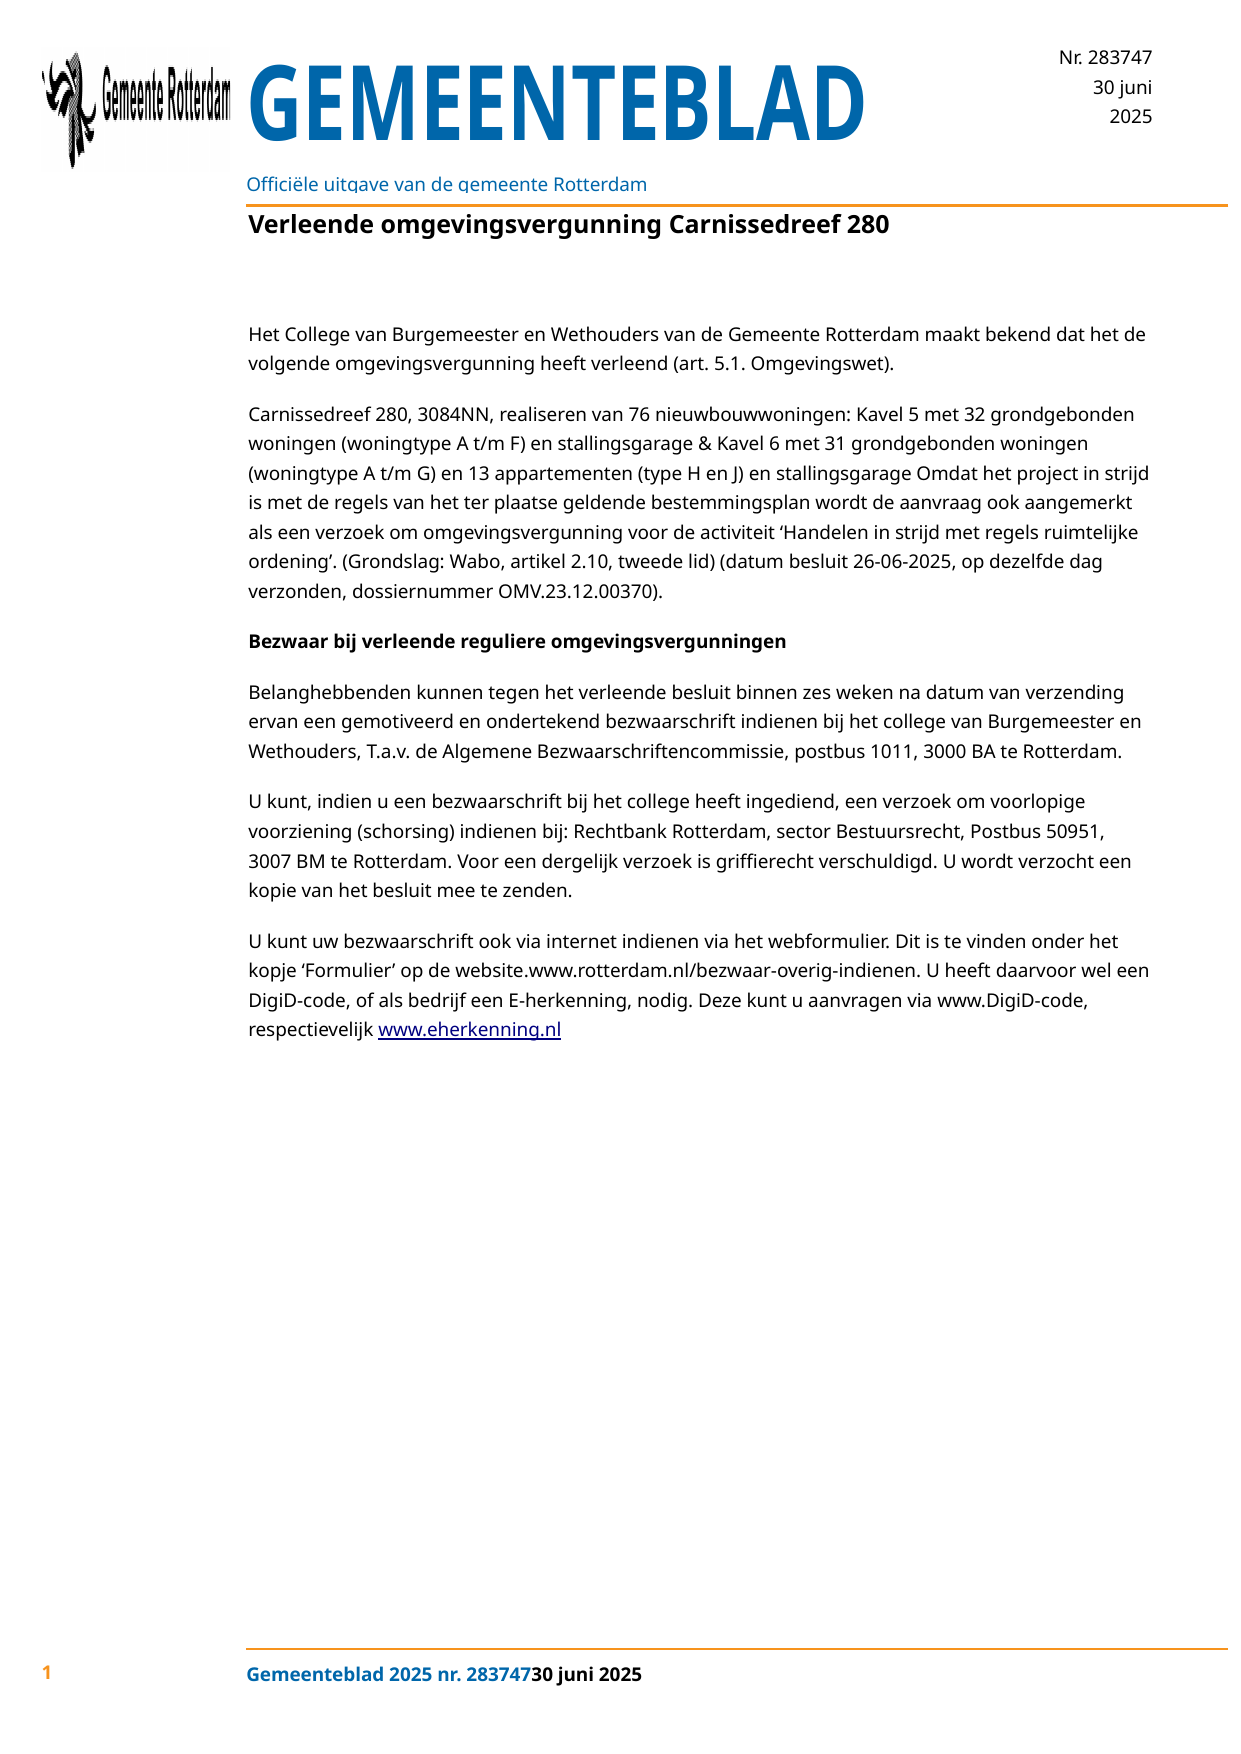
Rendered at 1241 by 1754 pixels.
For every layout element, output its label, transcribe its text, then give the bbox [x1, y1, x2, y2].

picture [41, 47, 231, 172]
text U kunt, indien u een bezwaarschrift bij het college heeft ingediend, een verzoek om voorlopige voorziening (schorsing) indienen bij: Rechtbank Rotterdam, sector Bestuursrecht, Postbus 50951, 3007 BM te Rotterdam. Voor een dergelijk verzoek is griffierecht verschuldigd. U wordt verzocht een kopie van het besluit mee te zenden. [248, 789, 1152, 903]
text Verleende omgevingsvergunning Carnissedreef 280 [248, 207, 1152, 241]
text Bezwaar bij verleende reguliere omgevingsvergunningen [248, 629, 1152, 654]
text Carnissedreef 280, 3084NN, realiseren van 76 nieuwbouwwoningen: Kavel 5 met 32 grondgebonden woningen (woningtype A t/m F) en stallingsgarage & Kavel 6 met 31 grondgebonden woningen (woningtype A t/m G) en 13 appartementen (type H en J) en stallingsgarage Omdat het project in strijd is met de regels van het ter plaatse geldende bestemmingsplan wordt de aanvraag ook aangemerkt als een verzoek om omgevingsvergunning voor de activiteit ‘Handelen in strijd met regels ruimtelijke ordening’. (Grondslag: Wabo, artikel 2.10, tweede lid) (datum besluit 26-06-2025, op dezelfde dag verzonden, dossiernummer OMV.23.12.00370). [248, 401, 1152, 604]
text Het College van Burgemeester en Wethouders van de Gemeente Rotterdam maakt bekend dat het de volgende omgevingsvergunning heeft verleend (art. 5.1. Omgevingswet). [248, 321, 1152, 376]
text U kunt uw bezwaarschrift ook via internet indienen via het webformulier. Dit is te vinden onder het kopje ‘Formulier’ op de website.www.rotterdam.nl/bezwaar-overig-indienen. U heeft daarvoor wel een DigiD-code, of als bedrijf een E-herkenning, nodig. Deze kunt u aanvragen via www.DigiD-code, respectievelijk www.eherkenning.nl [248, 928, 1152, 1042]
text Belanghebbenden kunnen tegen het verleende besluit binnen zes weken na datum van verzending ervan een gemotiveerd en ondertekend bezwaarschrift indienen bij het college van Burgemeester en Wethouders, T.a.v. de Algemene Bezwaarschriftencommissie, postbus 1011, 3000 BA te Rotterdam. [248, 679, 1152, 764]
